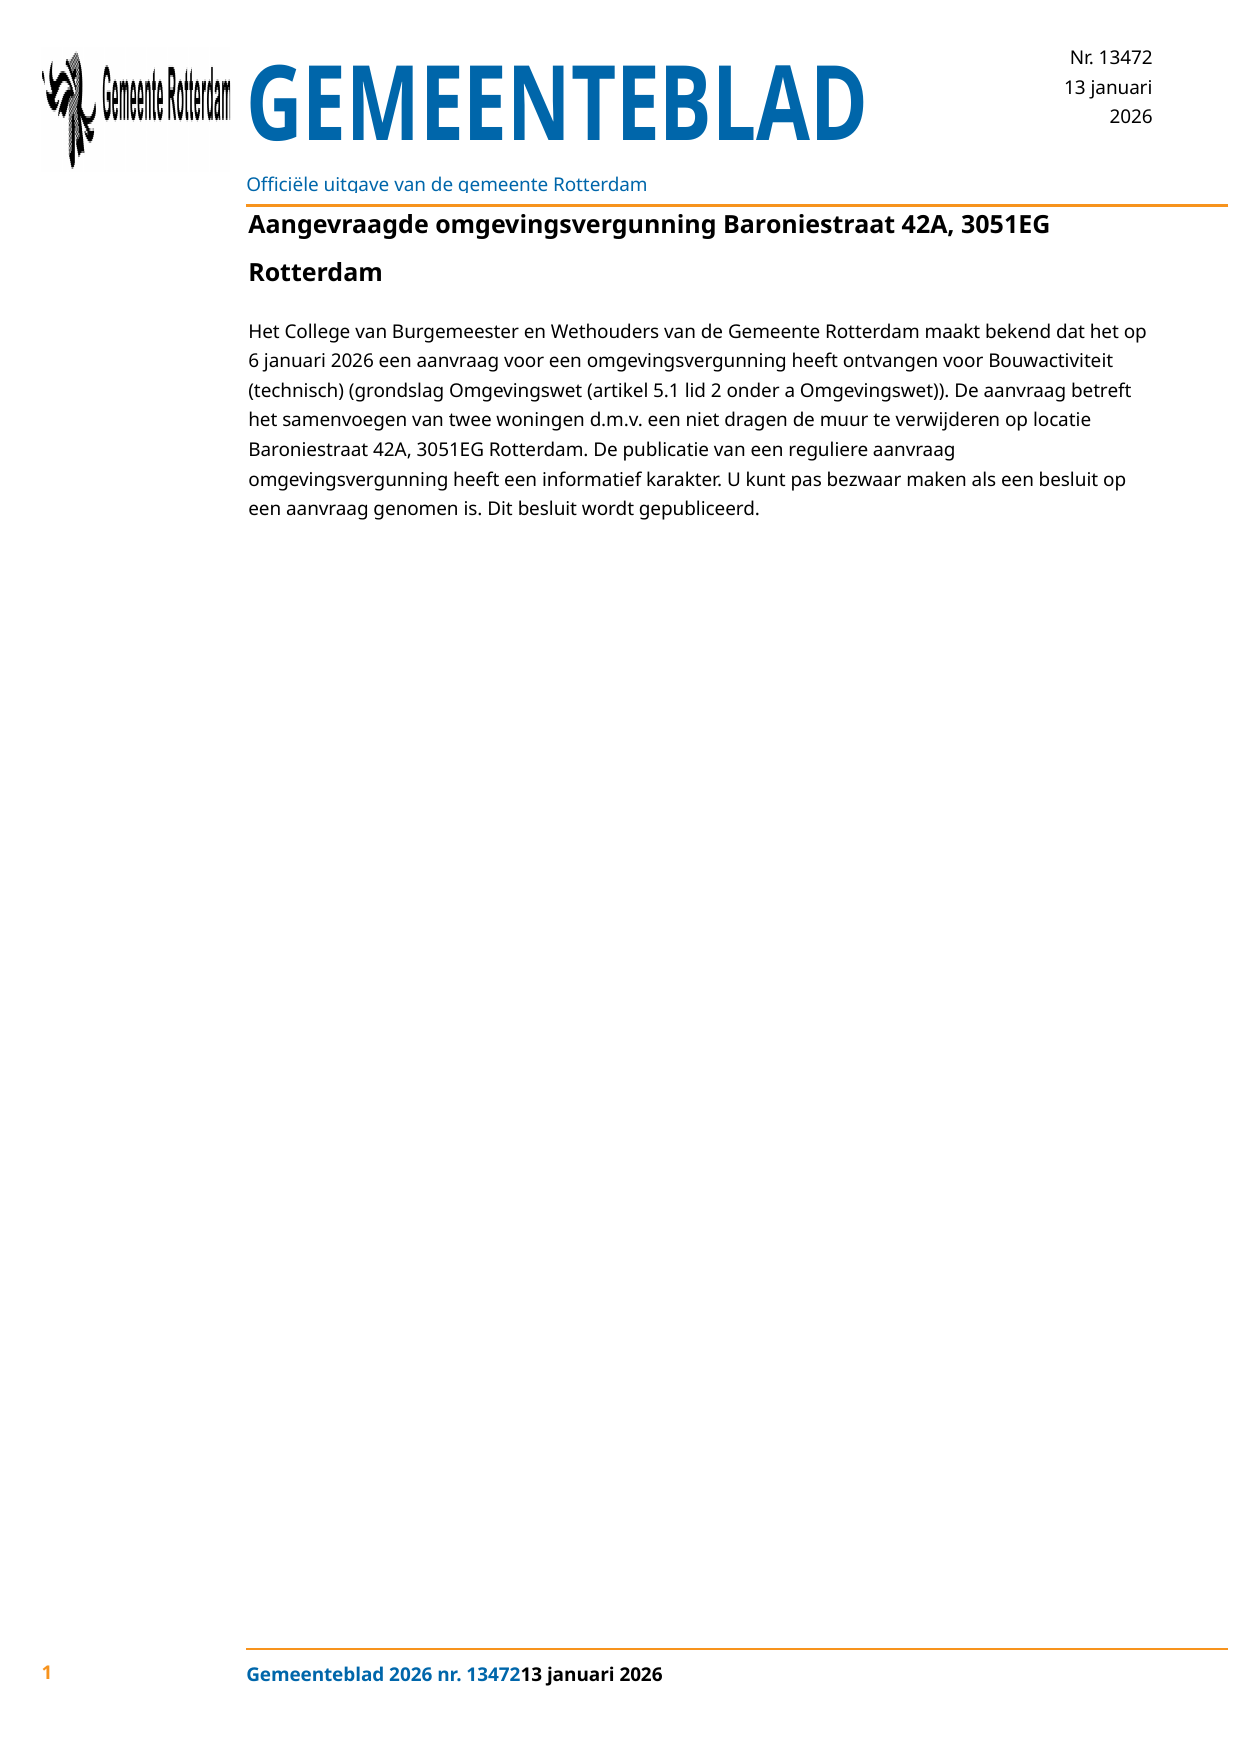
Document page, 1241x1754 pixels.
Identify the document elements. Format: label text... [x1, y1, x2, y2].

text Aangevraagde omgevingsvergunning Baroniestraat 42A, 3051EG Rotterdam [248, 207, 1152, 288]
text Het College van Burgemeester en Wethouders van de Gemeente Rotterdam maakt bekend dat het op 6 januari 2026 een aanvraag voor een omgevingsvergunning heeft ontvangen voor Bouwactiviteit (technisch) (grondslag Omgevingswet (artikel 5.1 lid 2 onder a Omgevingswet)). De aanvraag betreft het samenvoegen van twee woningen d.m.v. een niet dragen de muur te verwijderen op locatie Baroniestraat 42A, 3051EG Rotterdam. De publicatie van een reguliere aanvraag omgevingsvergunning heeft een informatief karakter. U kunt pas bezwaar maken als een besluit op een aanvraag genomen is. Dit besluit wordt gepubliceerd. [248, 318, 1152, 521]
picture [41, 47, 231, 172]
